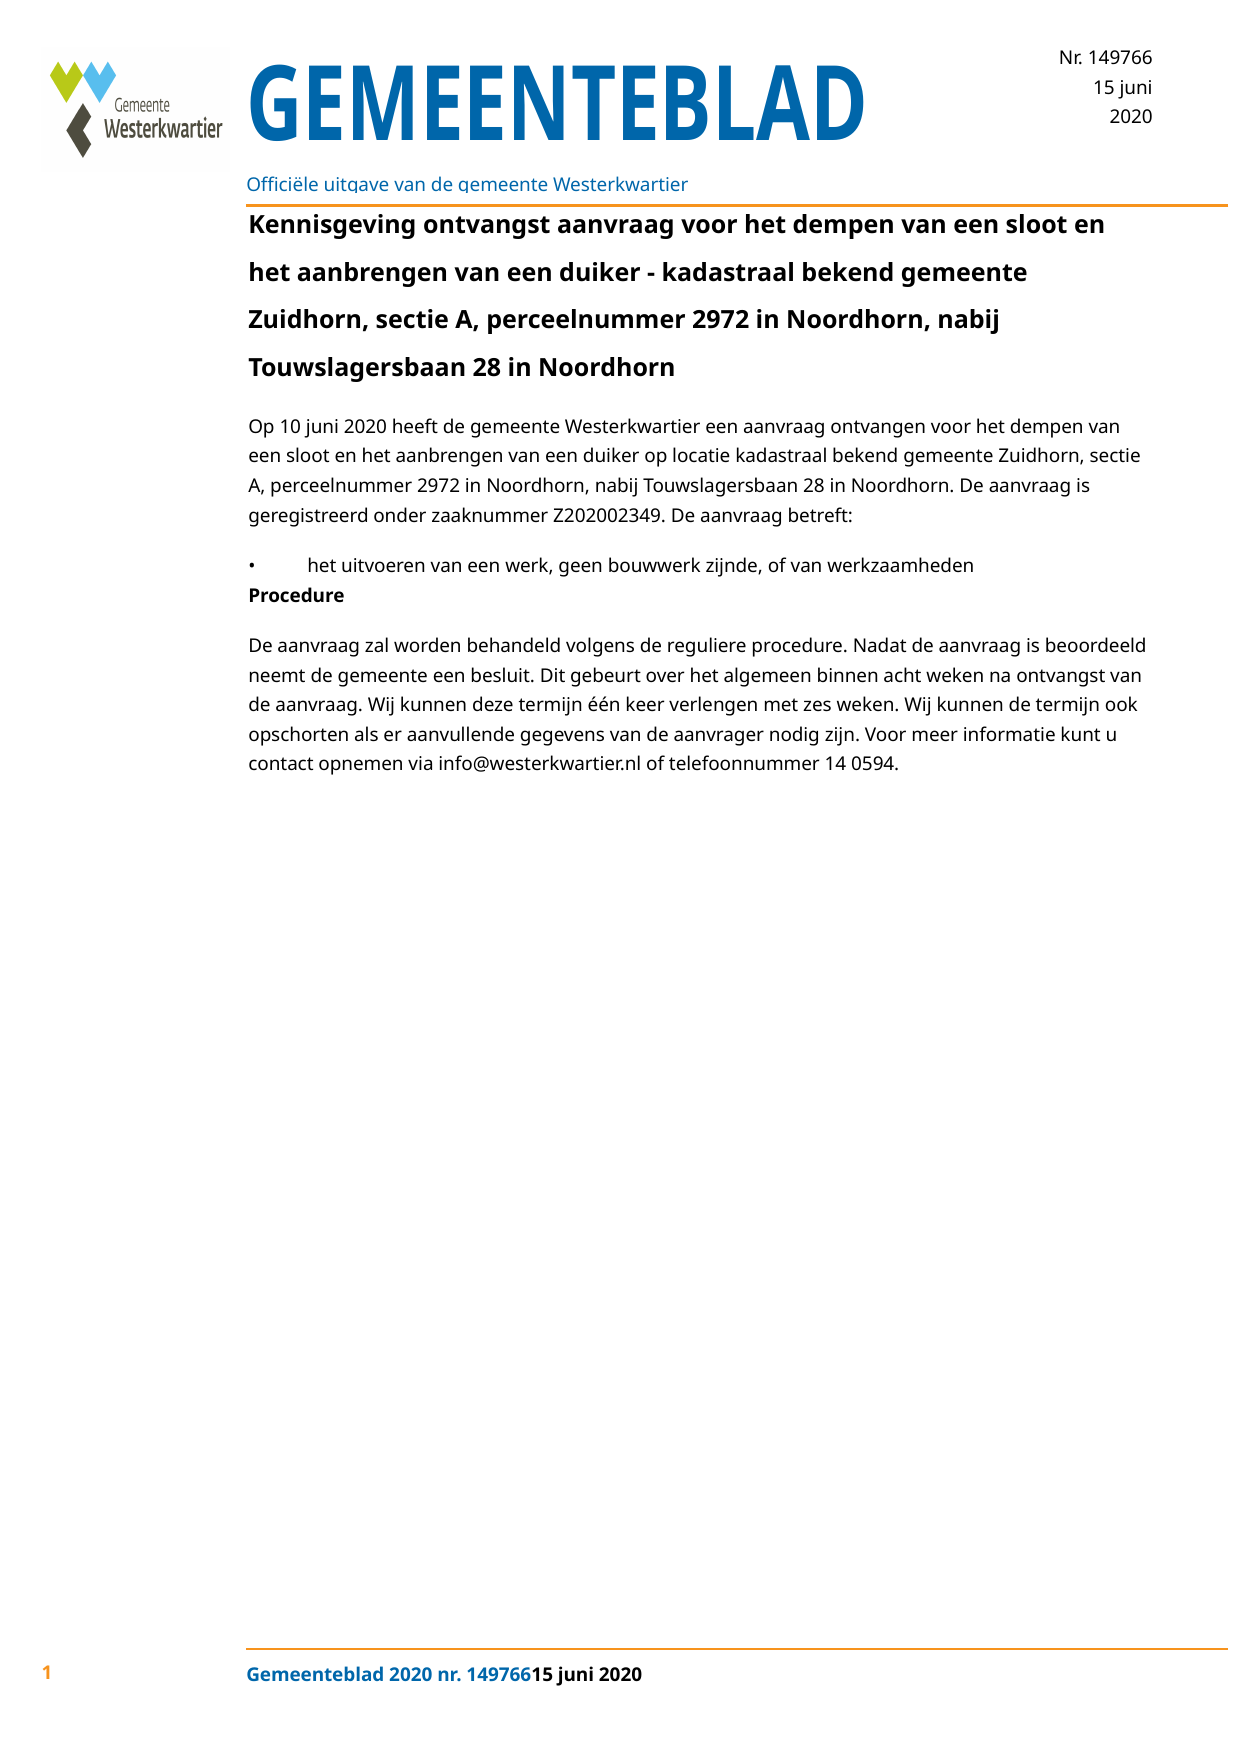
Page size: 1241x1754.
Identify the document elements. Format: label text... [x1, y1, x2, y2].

text Procedure [248, 582, 1152, 608]
text Kennisgeving ontvangst aanvraag voor het dempen van een sloot en het aanbrengen van een duiker - kadastraal bekend gemeente Zuidhorn, sectie A, perceelnummer 2972 in Noordhorn, nabij Touwslagersbaan 28 in Noordhorn [248, 207, 1152, 384]
text De aanvraag zal worden behandeld volgens de reguliere procedure. Nadat de aanvraag is beoordeeld neemt de gemeente een besluit. Dit gebeurt over het algemeen binnen acht weken na ontvangst van de aanvraag. Wij kunnen deze termijn één keer verlengen met zes weken. Wij kunnen de termijn ook opschorten als er aanvullende gegevens van de aanvrager nodig zijn. Voor meer informatie kunt u contact opnemen via info@westerkwartier.nl of telefoonnummer 14 0594. [248, 632, 1152, 776]
list het uitvoeren van een werk, geen bouwwerk zijnde, of van werkzaamheden [248, 552, 1152, 578]
text Op 10 juni 2020 heeft de gemeente Westerkwartier een aanvraag ontvangen voor het dempen van een sloot en het aanbrengen van een duiker op locatie kadastraal bekend gemeente Zuidhorn, sectie A, perceelnummer 2972 in Noordhorn, nabij Touwslagersbaan 28 in Noordhorn. De aanvraag is geregistreerd onder zaaknummer Z202002349. De aanvraag betreft: [248, 413, 1152, 528]
picture [41, 47, 231, 172]
